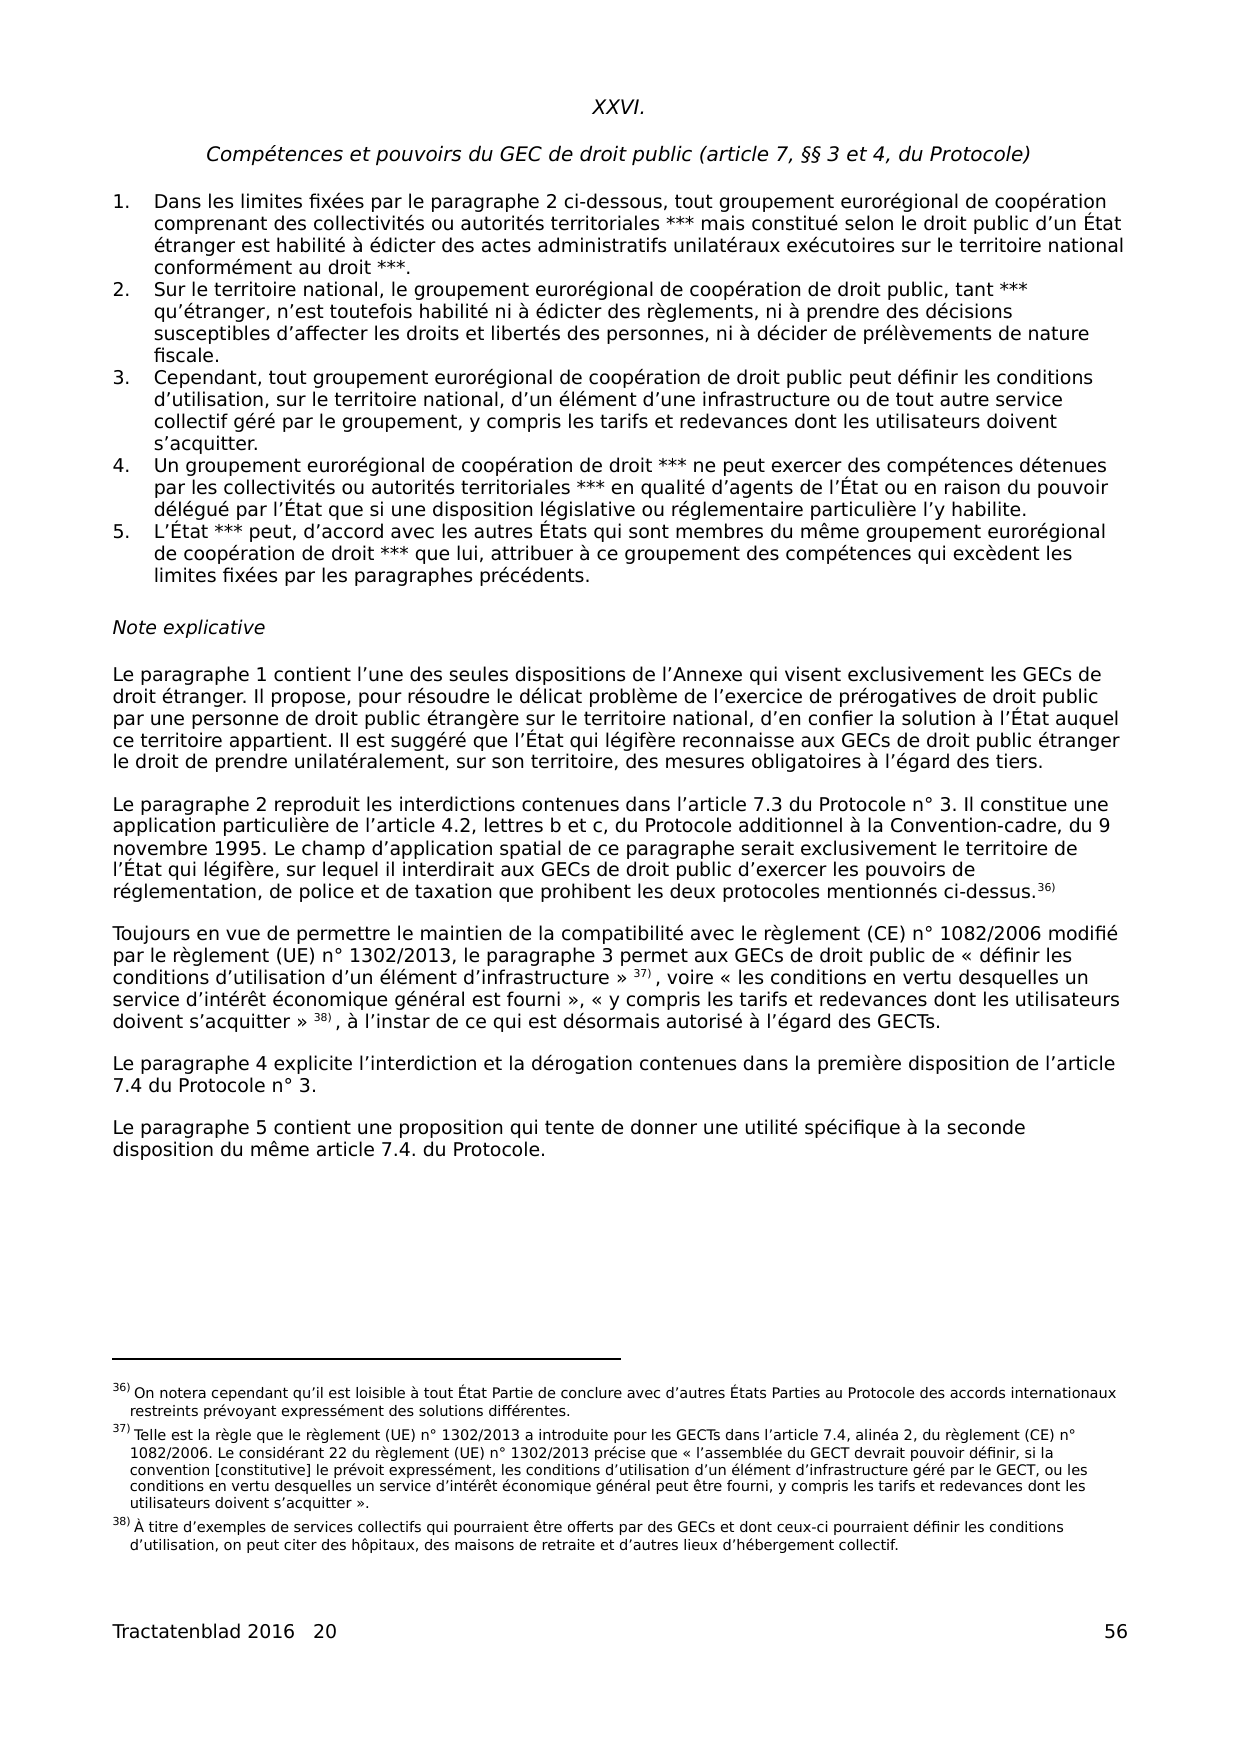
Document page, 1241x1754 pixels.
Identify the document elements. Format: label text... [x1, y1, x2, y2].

text 2. Sur le territoire national, le groupement eurorégional de coopération de droit public, tant *** qu’étranger, n’est toutefois habilité ni à édicter des règlements, ni à prendre des décisions susceptibles d’affecter les droits et libertés des personnes, ni à décider de prélèvements de nature fiscale. [112, 279, 1128, 367]
text Telle est la règle que le règlement (UE) n° 1302/2013 a introduite pour les GECTs dans l’article 7.4, alinéa 2, du règlement (CE) n° 1082/2006. Le considérant 22 du règlement (UE) n° 1302/2013 précise que « l’assemblée du GECT devrait pouvoir définir, si la convention [constitutive] le prévoit expressément, les conditions d’utilisation d’un élément d’infrastructure géré par le GECT, ou les conditions en vertu desquelles un service d’intérêt économique général peut être fourni, y compris les tarifs et redevances dont les utilisateurs doivent s’acquitter ». [112, 1422, 1128, 1512]
subtitle Note explicative [112, 617, 1128, 638]
text 5. L’État *** peut, d’accord avec les autres États qui sont membres du même groupement eurorégional de coopération de droit *** que lui, attribuer à ce groupement des compétences qui excèdent les limites fixées par les paragraphes précédents. [112, 521, 1128, 587]
text Le paragraphe 4 explicite l’interdiction et la dérogation contenues dans la première disposition de l’article 7.4 du Protocole n° 3. [112, 1053, 1128, 1097]
text À titre d’exemples de services collectifs qui pourraient être offerts par des GECs et dont ceux-ci pourraient définir les conditions d’utilisation, on peut citer des hôpitaux, des maisons de retraite et d’autres lieux d’hébergement collectif. [112, 1515, 1128, 1554]
text Le paragraphe 1 contient l’une des seules dispositions de l’Annexe qui visent exclusivement les GECs de droit étranger. Il propose, pour résoudre le délicat problème de l’exercice de prérogatives de droit public par une personne de droit public étrangère sur le territoire national, d’en confier la solution à l’État auquel ce territoire appartient. Il est suggéré que l’État qui légifère reconnaisse aux GECs de droit public étranger le droit de prendre unilatéralement, sur son territoire, des mesures obligatoires à l’égard des tiers. [112, 663, 1128, 773]
subtitle XXVI. Compétences et pouvoirs du GEC de droit public (article 7, §§ 3 et 4, du Protocole) [112, 96, 1128, 166]
text 1. Dans les limites fixées par le paragraphe 2 ci-dessous, tout groupement eurorégional de coopération comprenant des collectivités ou autorités territoriales *** mais constitué selon le droit public d’un État étranger est habilité à édicter des actes administratifs unilatéraux exécutoires sur le territoire national conformément au droit ***. [112, 191, 1128, 279]
text Le paragraphe 5 contient une proposition qui tente de donner une utilité spécifique à la seconde disposition du même article 7.4. du Protocole. [112, 1117, 1128, 1161]
text Le paragraphe 2 reproduit les interdictions contenues dans l’article 7.3 du Protocole n° 3. Il constitue une application particulière de l’article 4.2, lettres b et c, du Protocole additionnel à la Convention-cadre, du 9 novembre 1995. Le champ d’application spatial de ce paragraphe serait exclusivement le territoire de l’État qui légifère, sur lequel il interdirait aux GECs de droit public d’exercer les pouvoirs de réglementation, de police et de taxation que prohibent les deux protocoles mentionnés ci-dessus. [112, 793, 1128, 903]
text 4. Un groupement eurorégional de coopération de droit *** ne peut exercer des compétences détenues par les collectivités ou autorités territoriales *** en qualité d’agents de l’État ou en raison du pouvoir délégué par l’État que si une disposition législative ou réglementaire particulière l’y habilite. [112, 455, 1128, 521]
text Toujours en vue de permettre le maintien de la compatibilité avec le règlement (CE) n° 1082/2006 modifié par le règlement (UE) n° 1302/2013, le paragraphe 3 permet aux GECs de droit public de « définir les conditions d’utilisation d’un élément d’infrastructure » , voire « les conditions en vertu desquelles un service d’intérêt économique général est fourni », « y compris les tarifs et redevances dont les utilisateurs doivent s’acquitter » , à l’instar de ce qui est désormais autorisé à l’égard des GECTs. [112, 923, 1128, 1033]
text On notera cependant qu’il est loisible à tout État Partie de conclure avec d’autres États Parties au Protocole des accords internationaux restreints prévoyant expressément des solutions différentes. [112, 1381, 1128, 1419]
text 3. Cependant, tout groupement eurorégional de coopération de droit public peut définir les conditions d’utilisation, sur le territoire national, d’un élément d’une infrastructure ou de tout autre service collectif géré par le groupement, y compris les tarifs et redevances dont les utilisateurs doivent s’acquitter. [112, 367, 1128, 455]
